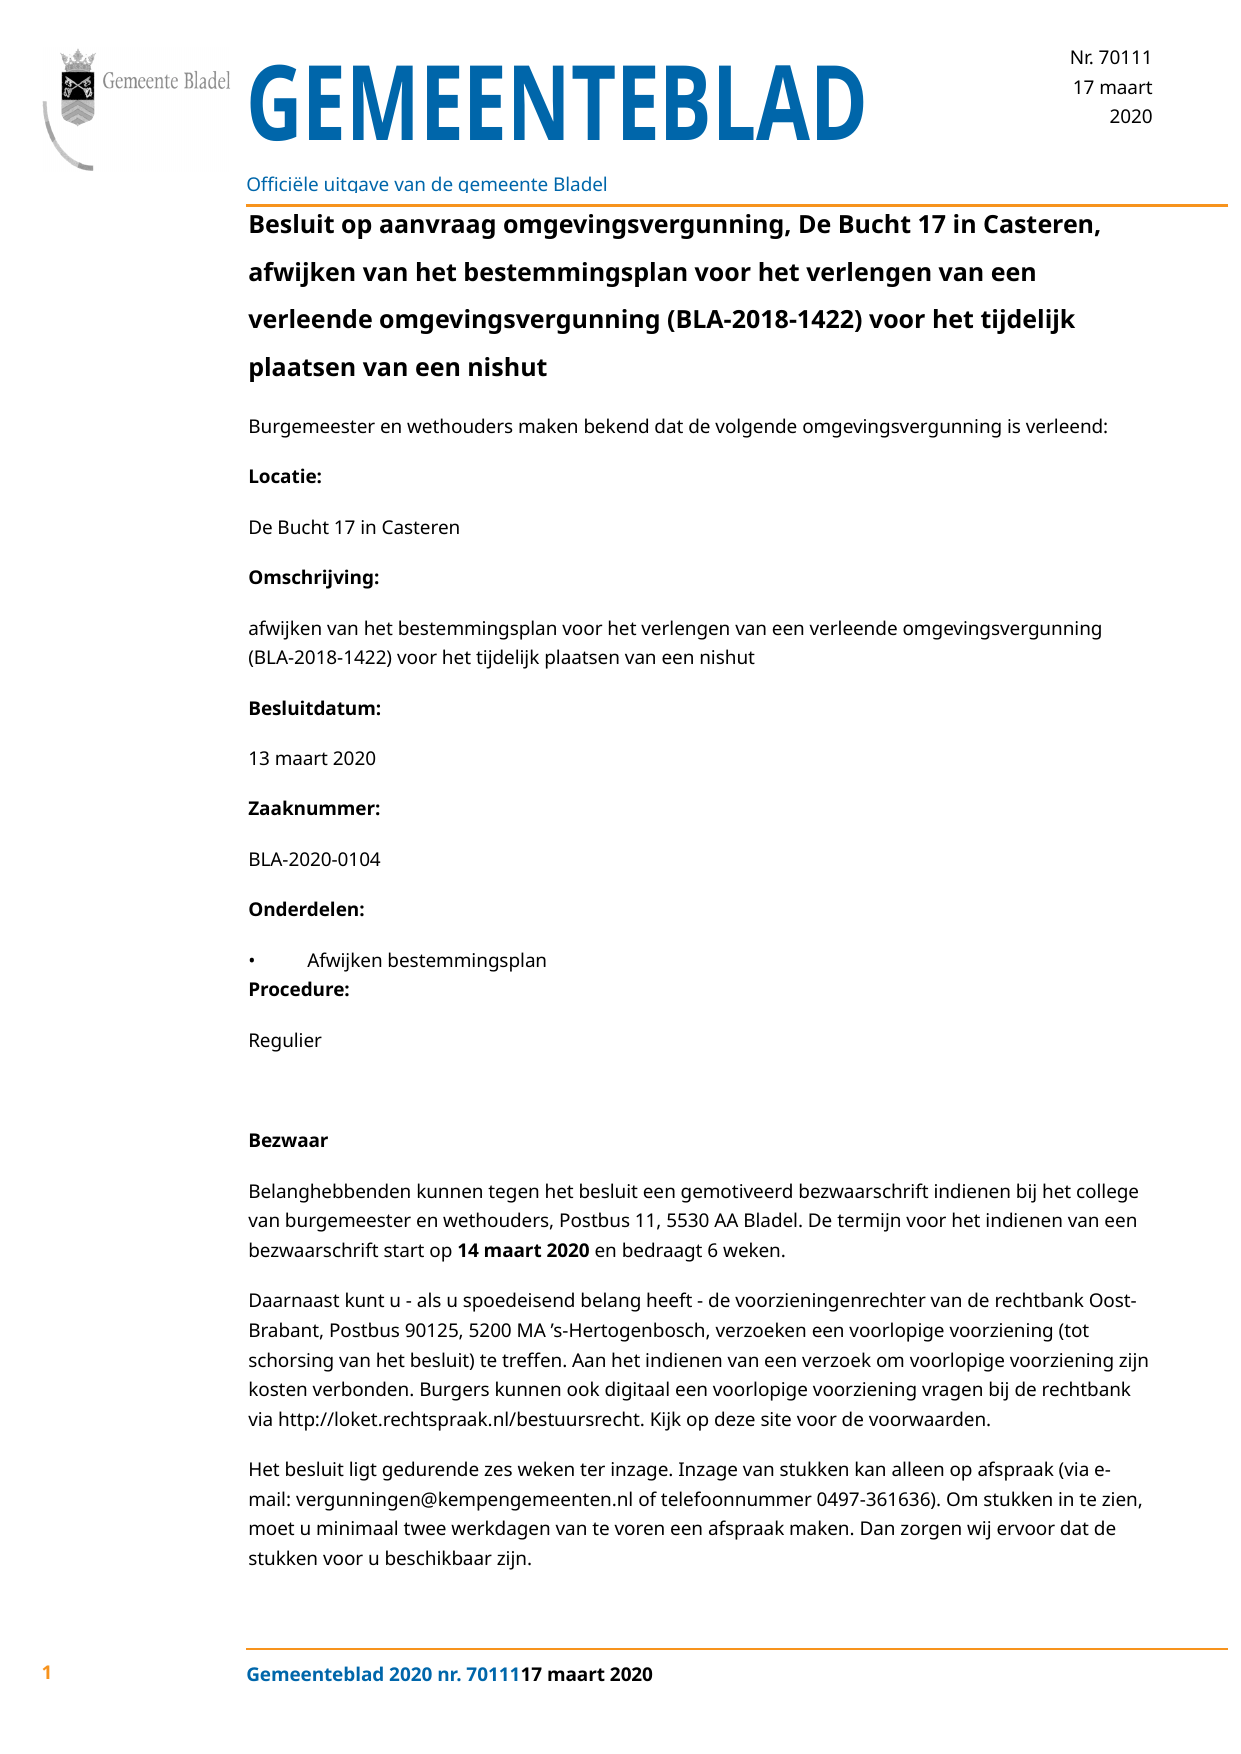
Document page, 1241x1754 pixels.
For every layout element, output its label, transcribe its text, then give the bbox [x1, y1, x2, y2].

text Zaaknummer: [248, 796, 1152, 821]
text Procedure: [248, 976, 1152, 1002]
text Besluit op aanvraag omgevingsvergunning, De Bucht 17 in Casteren, afwijken van het bestemmingsplan voor het verlengen van een verleende omgevingsvergunning (BLA-2018-1422) voor het tijdelijk plaatsen van een nishut [248, 207, 1152, 384]
text Belanghebbenden kunnen tegen het besluit een gemotiveerd bezwaarschrift indienen bij het college van burgemeester en wethouders, Postbus 11, 5530 AA Bladel. De termijn voor het indienen van een bezwaarschrift start op 14 maart 2020 en bedraagt 6 weken. [248, 1178, 1152, 1263]
text Onderdelen: [248, 896, 1152, 922]
text Burgemeester en wethouders maken bekend dat de volgende omgevingsvergunning is verleend: [248, 413, 1152, 439]
list Afwijken bestemmingsplan [248, 947, 1152, 973]
text BLA-2020-0104 [248, 846, 1152, 872]
text 13 maart 2020 [248, 745, 1152, 771]
text Locatie: [248, 463, 1152, 489]
text Regulier [248, 1027, 1152, 1053]
picture [41, 47, 231, 172]
text Daarnaast kunt u - als u spoedeisend belang heeft - de voorzieningenrechter van de rechtbank Oost-Brabant, Postbus 90125, 5200 MA ’s-Hertogenbosch, verzoeken een voorlopige voorziening (tot schorsing van het besluit) te treffen. Aan het indienen van een verzoek om voorlopige voorziening zijn kosten verbonden. Burgers kunnen ook digitaal een voorlopige voorziening vragen bij de rechtbank via http://loket.rechtspraak.nl/bestuursrecht. Kijk op deze site voor de voorwaarden. [248, 1288, 1152, 1432]
text De Bucht 17 in Casteren [248, 514, 1152, 540]
text Bezwaar [248, 1128, 1152, 1153]
text Omschrijving: [248, 564, 1152, 590]
text afwijken van het bestemmingsplan voor het verlengen van een verleende omgevingsvergunning (BLA-2018-1422) voor het tijdelijk plaatsen van een nishut [248, 615, 1152, 670]
text Besluitdatum: [248, 695, 1152, 721]
text Het besluit ligt gedurende zes weken ter inzage. Inzage van stukken kan alleen op afspraak (via e-mail: vergunningen@kempengemeenten.nl of telefoonnummer 0497-361636). Om stukken in te zien, moet u minimaal twee werkdagen van te voren een afspraak maken. Dan zorgen wij ervoor dat de stukken voor u beschikbaar zijn. [248, 1456, 1152, 1571]
